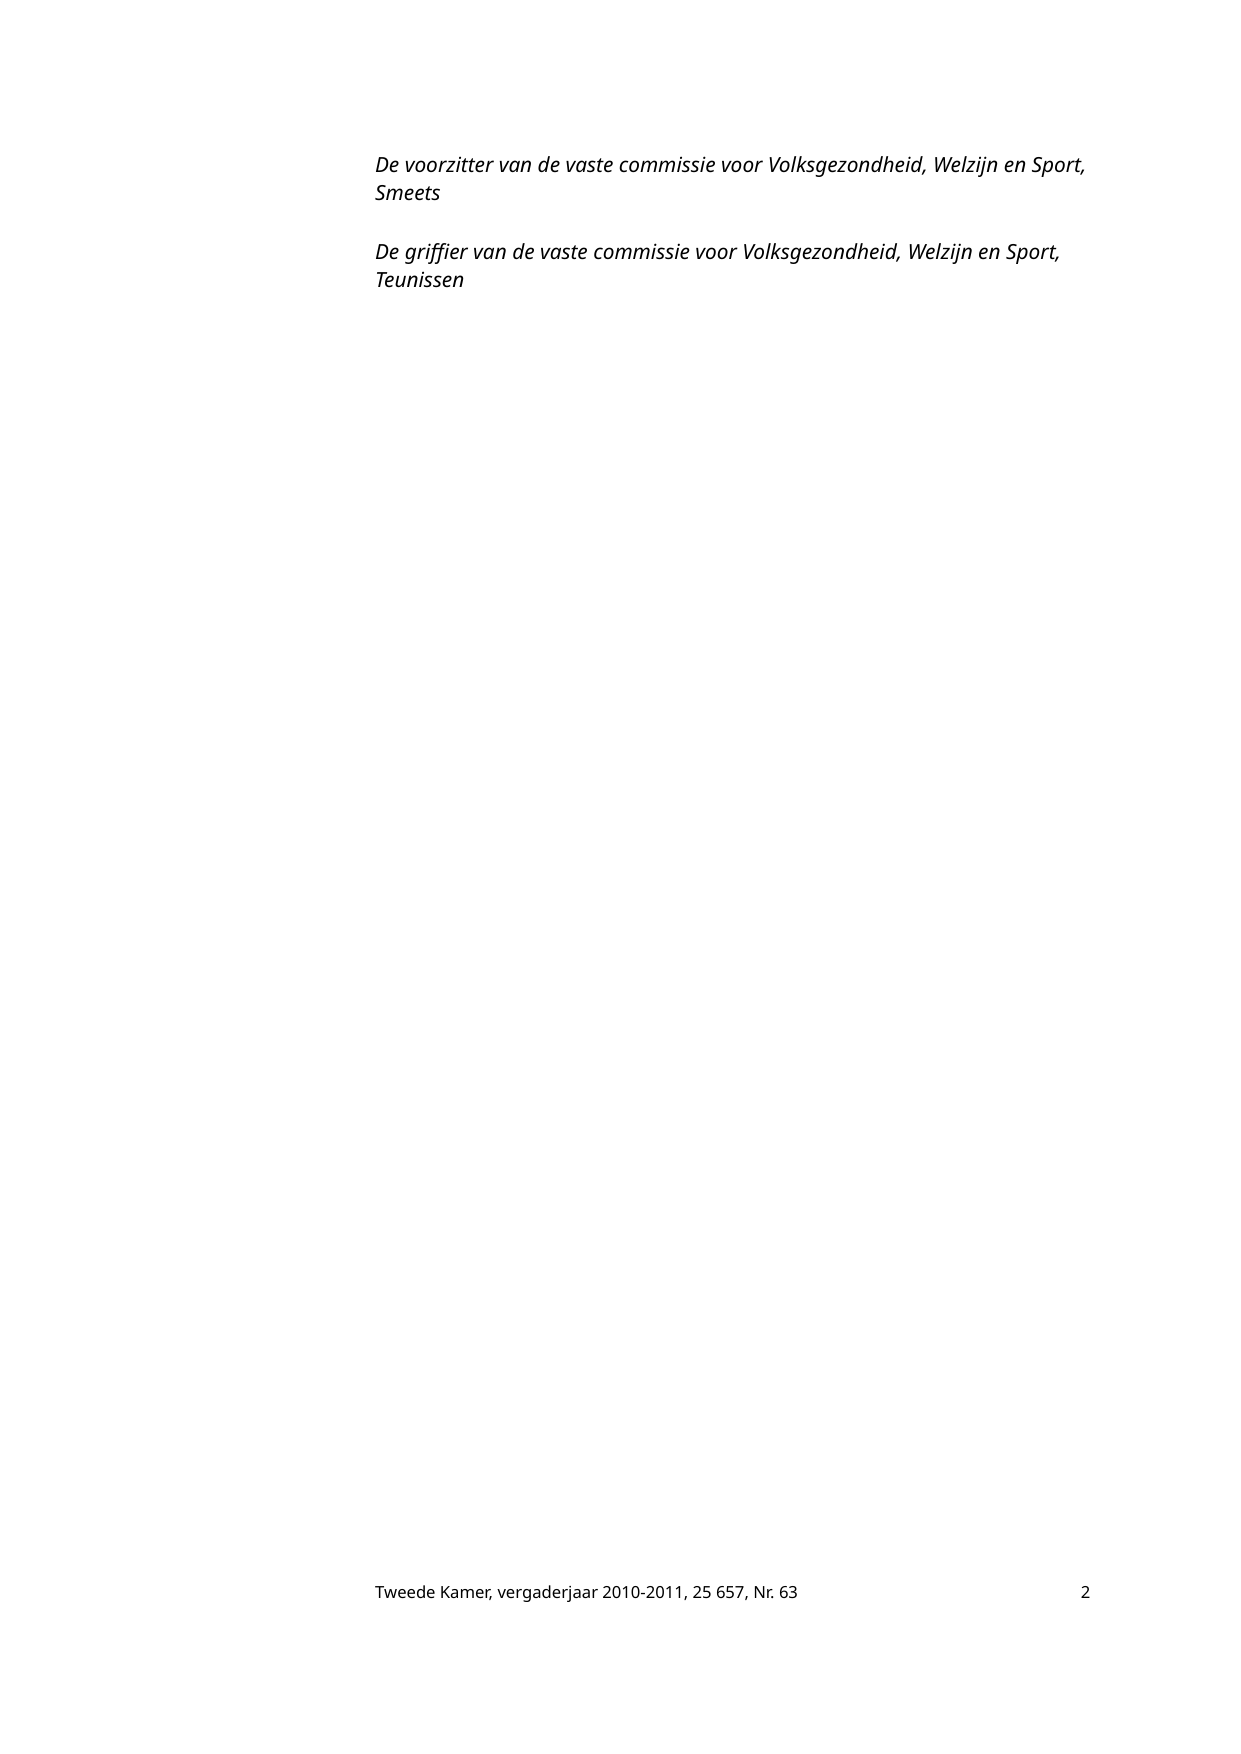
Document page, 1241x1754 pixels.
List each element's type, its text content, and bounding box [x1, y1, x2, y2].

text Teunissen [375, 265, 1090, 294]
text De voorzitter van de vaste commissie voor Volksgezondheid, Welzijn en Sport, [375, 150, 1090, 178]
text Smeets [375, 178, 1090, 207]
text De griffier van de vaste commissie voor Volksgezondheid, Welzijn en Sport, [375, 237, 1090, 265]
